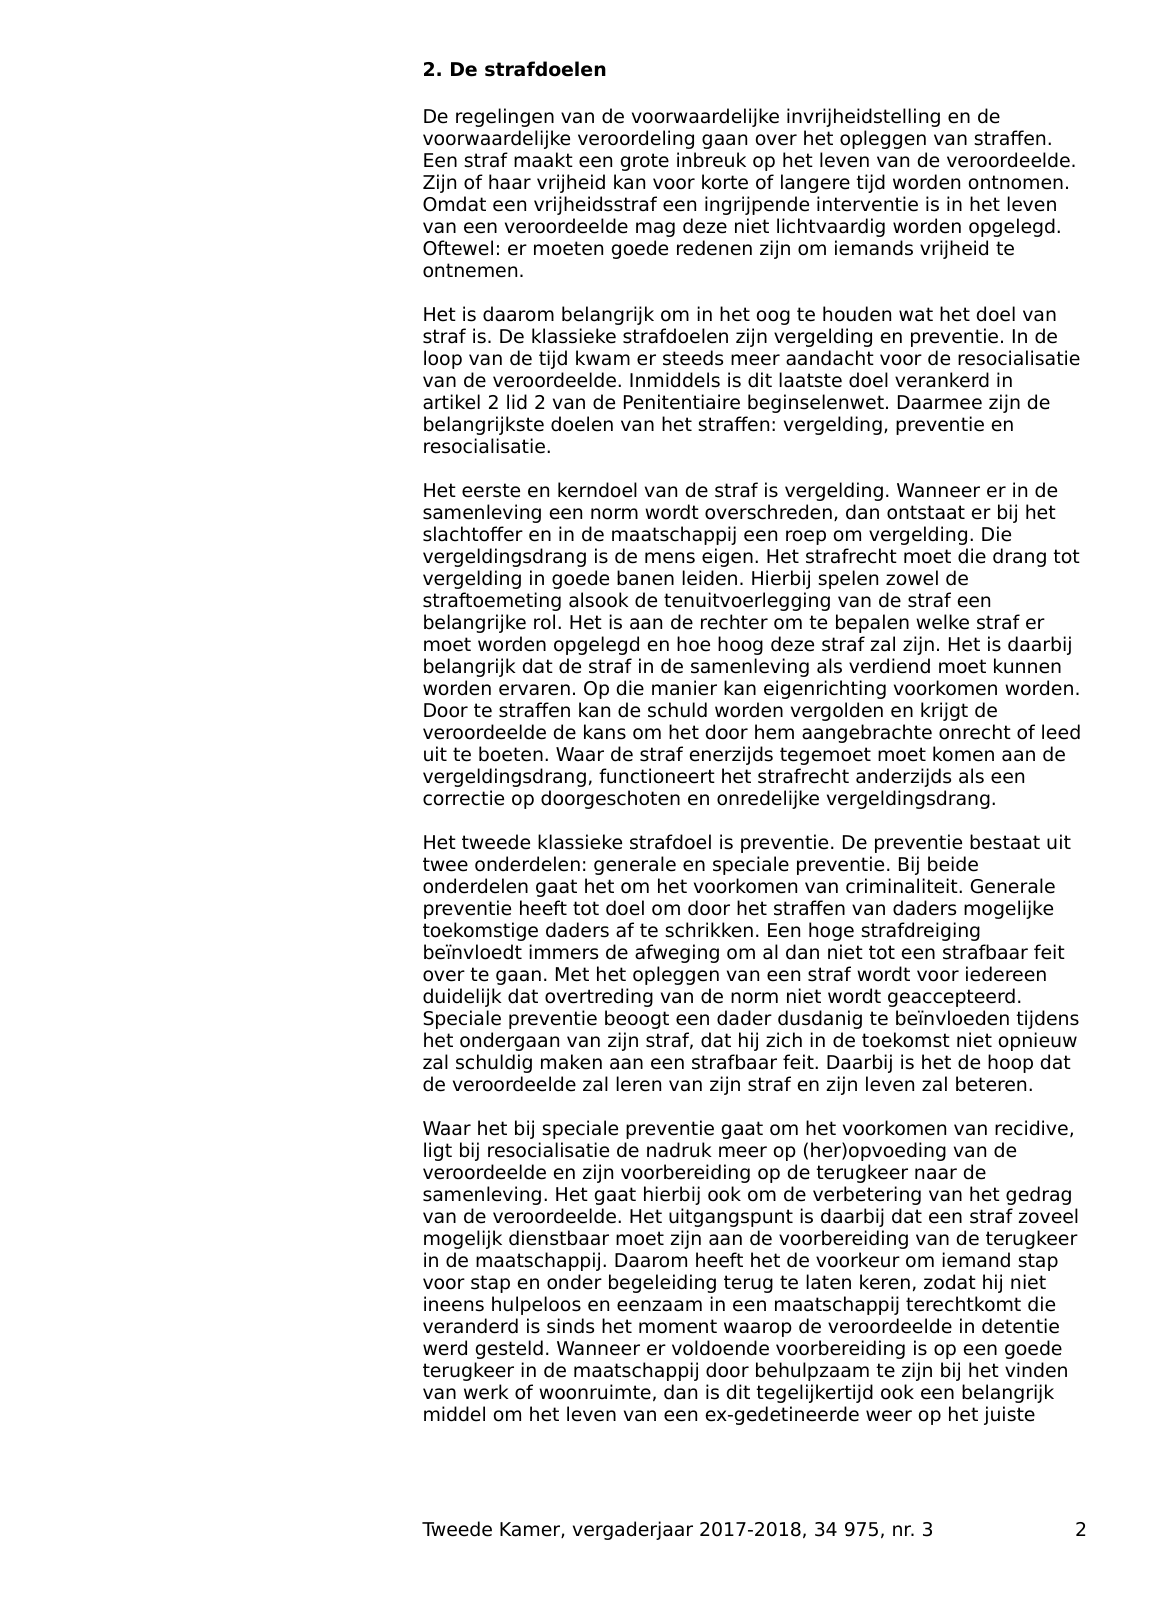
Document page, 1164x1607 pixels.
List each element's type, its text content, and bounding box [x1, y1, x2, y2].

text Het is daarom belangrijk om in het oog te houden wat het doel van straf is. De klassieke strafdoelen zijn vergelding en preventie. In de loop van de tijd kwam er steeds meer aandacht voor de resocialisatie van de veroordeelde. Inmiddels is dit laatste doel verankerd in artikel 2 lid 2 van de Penitentiaire beginselenwet. Daarmee zijn de belangrijkste doelen van het straffen: vergelding, preventie en resocialisatie. [422, 304, 1087, 458]
text De regelingen van de voorwaardelijke invrijheidstelling en de voorwaardelijke veroordeling gaan over het opleggen van straffen. Een straf maakt een grote inbreuk op het leven van de veroordeelde. Zijn of haar vrijheid kan voor korte of langere tijd worden ontnomen. Omdat een vrijheidsstraf een ingrijpende interventie is in het leven van een veroordeelde mag deze niet lichtvaardig worden opgelegd. Oftewel: er moeten goede redenen zijn om iemands vrijheid te ontnemen. [422, 106, 1087, 282]
text Speciale preventie beoogt een dader dusdanig te beïnvloeden tijdens het ondergaan van zijn straf, dat hij zich in de toekomst niet opnieuw zal schuldig maken aan een strafbaar feit. Daarbij is het de hoop dat de veroordeelde zal leren van zijn straf en zijn leven zal beteren. [422, 1008, 1087, 1096]
subtitle 2. De strafdoelen [422, 59, 1087, 81]
text Waar het bij speciale preventie gaat om het voorkomen van recidive, ligt bij resocialisatie de nadruk meer op (her)opvoeding van de veroordeelde en zijn voorbereiding op de terugkeer naar de samenleving. Het gaat hierbij ook om de verbetering van het gedrag van de veroordeelde. Het uitgangspunt is daarbij dat een straf zoveel mogelijk dienstbaar moet zijn aan de voorbereiding van de terugkeer in de maatschappij. Daarom heeft het de voorkeur om iemand stap voor stap en onder begeleiding terug te laten keren, zodat hij niet ineens hulpeloos en eenzaam in een maatschappij terechtkomt die veranderd is sinds het moment waarop de veroordeelde in detentie werd gesteld. Wanneer er voldoende voorbereiding is op een goede terugkeer in de maatschappij door behulpzaam te zijn bij het vinden van werk of woonruimte, dan is dit tegelijkertijd ook een belangrijk middel om het leven van een ex-gedetineerde weer op het juiste [422, 1118, 1087, 1426]
text Het eerste en kerndoel van de straf is vergelding. Wanneer er in de samenleving een norm wordt overschreden, dan ontstaat er bij het slachtoffer en in de maatschappij een roep om vergelding. Die vergeldingsdrang is de mens eigen. Het strafrecht moet die drang tot vergelding in goede banen leiden. Hierbij spelen zowel de straftoemeting alsook de tenuitvoerlegging van de straf een belangrijke rol. Het is aan de rechter om te bepalen welke straf er moet worden opgelegd en hoe hoog deze straf zal zijn. Het is daarbij belangrijk dat de straf in de samenleving als verdiend moet kunnen worden ervaren. Op die manier kan eigenrichting voorkomen worden. Door te straffen kan de schuld worden vergolden en krijgt de veroordeelde de kans om het door hem aangebrachte onrecht of leed uit te boeten. Waar de straf enerzijds tegemoet moet komen aan de vergeldingsdrang, functioneert het strafrecht anderzijds als een correctie op doorgeschoten en onredelijke vergeldingsdrang. [422, 480, 1087, 810]
text Het tweede klassieke strafdoel is preventie. De preventie bestaat uit twee onderdelen: generale en speciale preventie. Bij beide onderdelen gaat het om het voorkomen van criminaliteit. Generale preventie heeft tot doel om door het straffen van daders mogelijke toekomstige daders af te schrikken. Een hoge strafdreiging beïnvloedt immers de afweging om al dan niet tot een strafbaar feit over te gaan. Met het opleggen van een straf wordt voor iedereen duidelijk dat overtreding van de norm niet wordt geaccepteerd. [422, 832, 1087, 1008]
